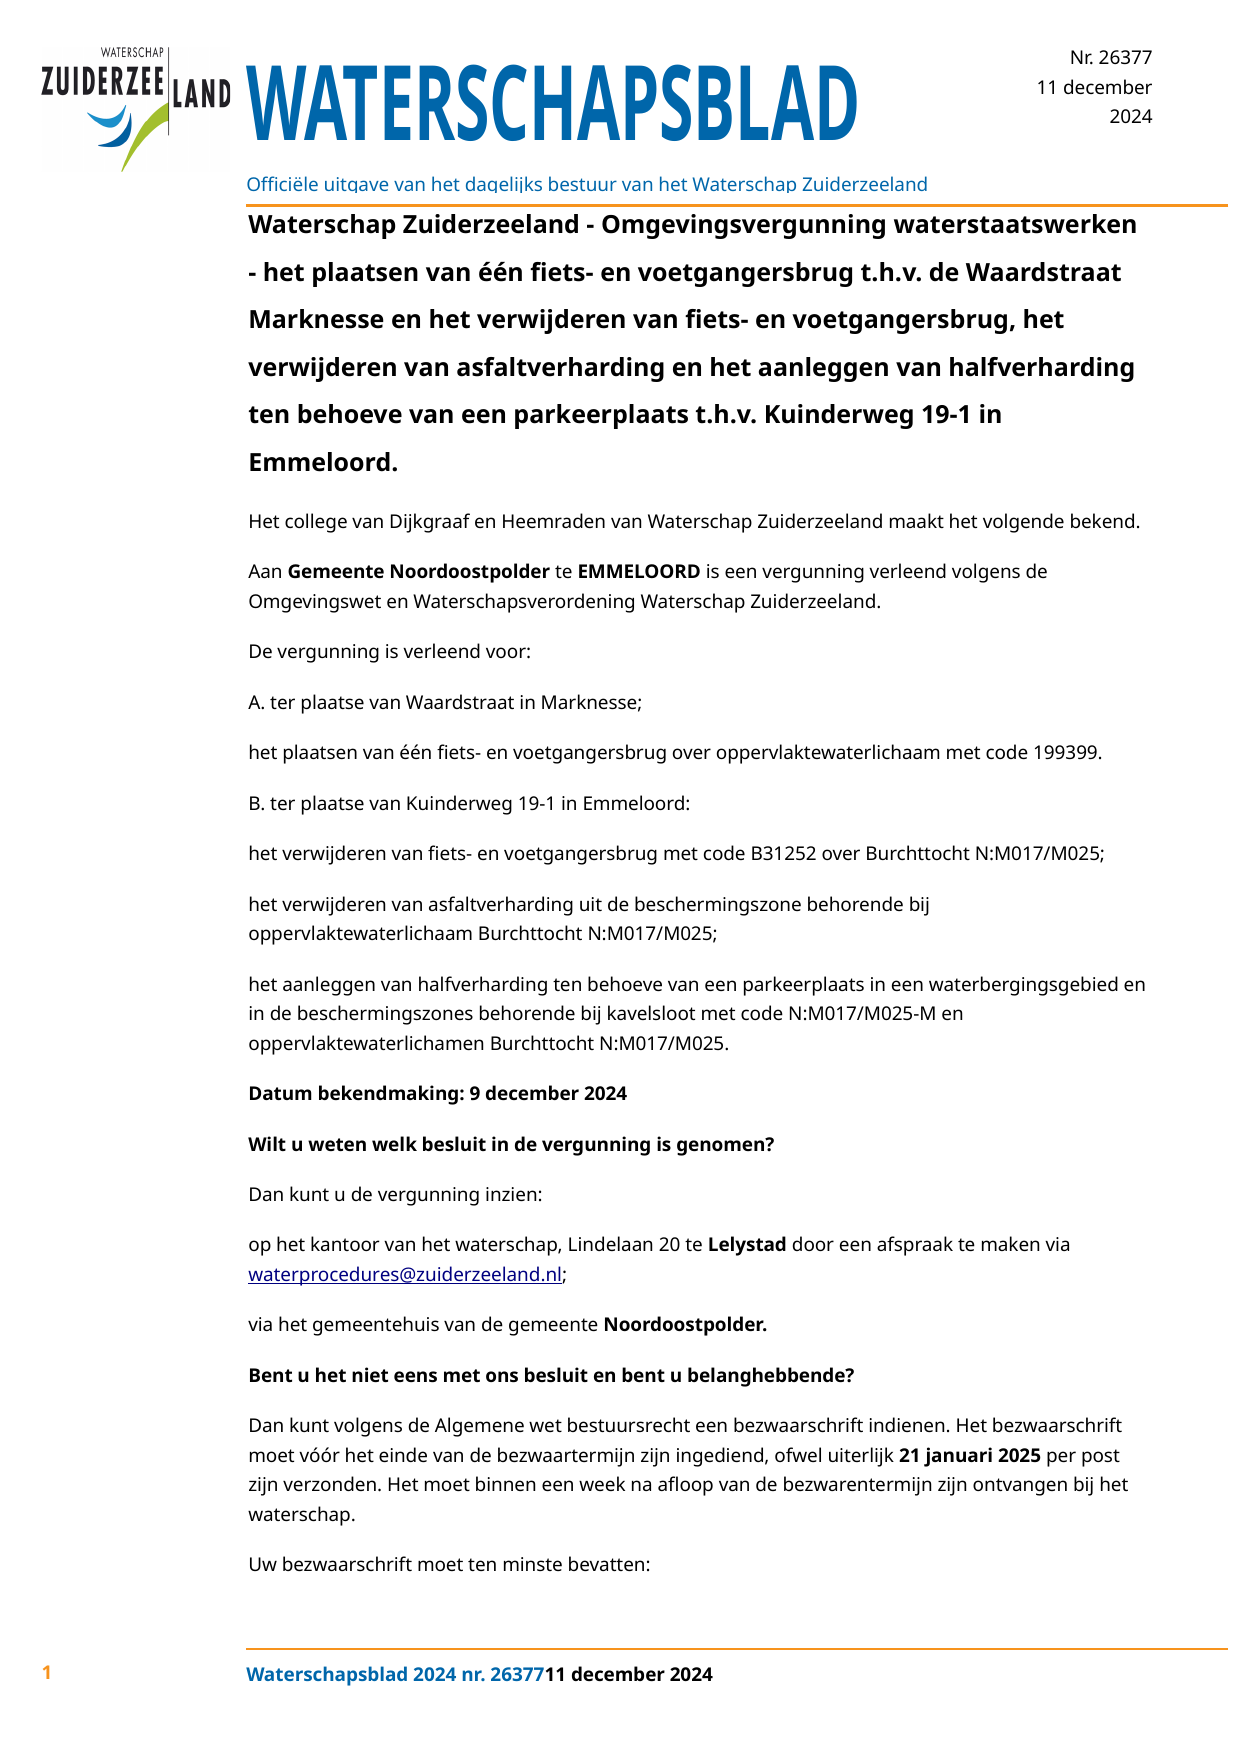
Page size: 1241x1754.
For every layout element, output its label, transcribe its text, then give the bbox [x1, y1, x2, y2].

text Dan kunt u de vergunning inzien: [248, 1181, 1152, 1207]
picture [41, 47, 231, 172]
text het verwijderen van fiets- en voetgangersbrug met code B31252 over Burchttocht N:M017/M025; [248, 840, 1152, 866]
text De vergunning is verleend voor: [248, 639, 1152, 664]
text Datum bekendmaking: 9 december 2024 [248, 1080, 1152, 1106]
text A. ter plaatse van Waardstraat in Marknesse; [248, 689, 1152, 715]
text Bent u het niet eens met ons besluit en bent u belanghebbende? [248, 1362, 1152, 1388]
text Waterschap Zuiderzeeland - Omgevingsvergunning waterstaatswerken - het plaatsen van één fiets- en voetgangersbrug t.h.v. de Waardstraat Marknesse en het verwijderen van fiets- en voetgangersbrug, het verwijderen van asfaltverharding en het aanleggen van halfverharding ten behoeve van een parkeerplaats t.h.v. Kuinderweg 19-1 in Emmeloord. [248, 207, 1152, 479]
text het verwijderen van asfaltverharding uit de beschermingszone behorende bij oppervlaktewaterlichaam Burchttocht N:M017/M025; [248, 891, 1152, 946]
text Aan Gemeente Noordoostpolder te EMMELOORD is een vergunning verleend volgens de Omgevingswet en Waterschapsverordening Waterschap Zuiderzeeland. [248, 559, 1152, 614]
text het aanleggen van halfverharding ten behoeve van een parkeerplaats in een waterbergingsgebied en in de beschermingszones behorende bij kavelsloot met code N:M017/M025-M en oppervlaktewaterlichamen Burchttocht N:M017/M025. [248, 971, 1152, 1056]
text B. ter plaatse van Kuinderweg 19-1 in Emmeloord: [248, 790, 1152, 816]
text op het kantoor van het waterschap, Lindelaan 20 te Lelystad door een afspraak te maken via waterprocedures@zuiderzeeland.nl; [248, 1232, 1152, 1287]
text Uw bezwaarschrift moet ten minste bevatten: [248, 1552, 1152, 1577]
text via het gemeentehuis van de gemeente Noordoostpolder. [248, 1312, 1152, 1337]
text Het college van Dijkgraaf en Heemraden van Waterschap Zuiderzeeland maakt het volgende bekend. [248, 508, 1152, 534]
text het plaatsen van één fiets- en voetgangersbrug over oppervlaktewaterlichaam met code 199399. [248, 739, 1152, 765]
text Wilt u weten welk besluit in de vergunning is genomen? [248, 1131, 1152, 1157]
text Dan kunt volgens de Algemene wet bestuursrecht een bezwaarschrift indienen. Het bezwaarschrift moet vóór het einde van de bezwaartermijn zijn ingediend, ofwel uiterlijk 21 januari 2025 per post zijn verzonden. Het moet binnen een week na afloop van de bezwarentermijn zijn ontvangen bij het waterschap. [248, 1412, 1152, 1527]
